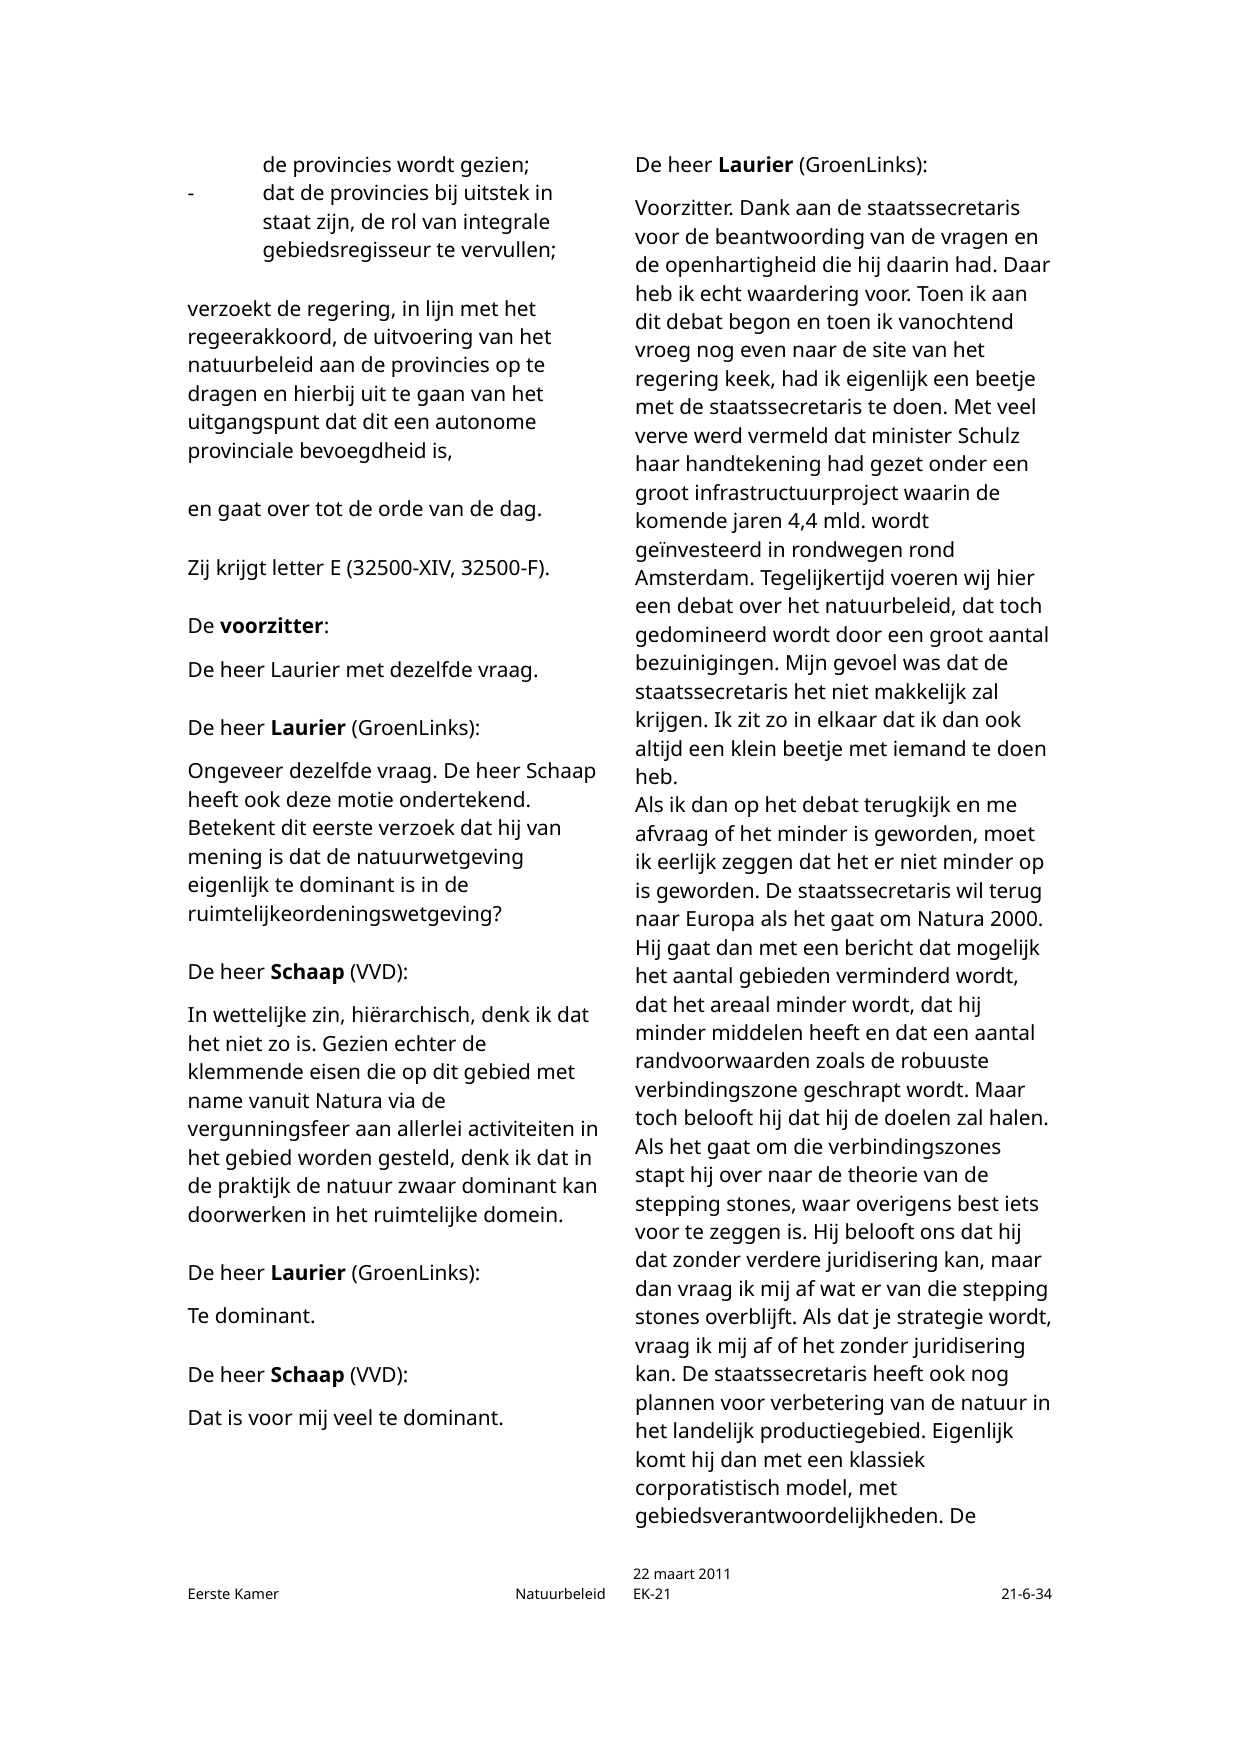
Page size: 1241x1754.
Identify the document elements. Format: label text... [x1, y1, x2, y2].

text en gaat over tot de orde van de dag. [187, 494, 605, 523]
text In wettelijke zin, hiërarchisch, denk ik dat het niet zo is. Gezien echter de klemmende eisen die op dit gebied met name vanuit Natura via de vergunningsfeer aan allerlei activiteiten in het gebied worden gesteld, denk ik dat in de praktijk de natuur zwaar dominant kan doorwerken in het ruimtelijke domein. [187, 1001, 605, 1228]
text De heer Schaap (VVD): [187, 957, 605, 986]
text verzoekt de regering, in lijn met het regeerakkoord, de uitvoering van het natuurbeleid aan de provincies op te dragen en hierbij uit te gaan van het uitgangspunt dat dit een autonome provinciale bevoegdheid is, [187, 294, 605, 464]
text De heer Laurier (GroenLinks): [187, 713, 605, 742]
text Voorzitter. Dank aan de staatssecretaris voor de beantwoording van de vragen en de openhartigheid die hij daarin had. Daar heb ik echt waardering voor. Toen ik aan dit debat begon en toen ik vanochtend vroeg nog even naar de site van het regering keek, had ik eigenlijk een beetje met de staatssecretaris te doen. Met veel verve werd vermeld dat minister Schulz haar handtekening had gezet onder een groot infrastructuurproject waarin de komende jaren 4,4 mld. wordt geïnvesteerd in rondwegen rond Amsterdam. Tegelijkertijd voeren wij hier een debat over het natuurbeleid, dat toch gedomineerd wordt door een groot aantal bezuinigingen. Mijn gevoel was dat de staatssecretaris het niet makkelijk zal krijgen. Ik zit zo in elkaar dat ik dan ook altijd een klein beetje met iemand te doen heb. [635, 193, 1053, 791]
list dat de provincies bij uitstek in staat zijn, de rol van integrale gebiedsregisseur te vervullen; [187, 178, 605, 264]
text De heer Schaap (VVD): [187, 1360, 605, 1388]
text De voorzitter: [187, 611, 605, 640]
text  [187, 1462, 605, 1490]
text De heer Laurier (GroenLinks): [187, 1258, 605, 1287]
text De heer Laurier (GroenLinks): [635, 150, 1053, 178]
list de provincies wordt gezien; [187, 150, 605, 178]
text Te dominant. [187, 1302, 605, 1330]
text De heer Laurier met dezelfde vraag. [187, 655, 605, 683]
text Als ik dan op het debat terugkijk en me afvraag of het minder is geworden, moet ik eerlijk zeggen dat het er niet minder op is geworden. De staatssecretaris wil terug naar Europa als het gaat om Natura 2000. Hij gaat dan met een bericht dat mogelijk het aantal gebieden verminderd wordt, dat het areaal minder wordt, dat hij minder middelen heeft en dat een aantal randvoorwaarden zoals de robuuste verbindingszone geschrapt wordt. Maar toch belooft hij dat hij de doelen zal halen. Als het gaat om die verbindingszones stapt hij over naar de theorie van de stepping stones, waar overigens best iets voor te zeggen is. Hij belooft ons dat hij dat zonder verdere juridisering kan, maar dan vraag ik mij af wat er van die stepping stones overblijft. Als dat je strategie wordt, vraag ik mij af of het zonder juridisering kan. De staatssecretaris heeft ook nog plannen voor verbetering van de natuur in het landelijk productiegebied. Eigenlijk komt hij dan met een klassiek corporatistisch model, met gebiedsverantwoordelijkheden. De [635, 791, 1053, 1530]
text Zij krijgt letter E (32500-XIV, 32500-F). [187, 553, 605, 581]
text Ongeveer dezelfde vraag. De heer Schaap heeft ook deze motie ondertekend. Betekent dit eerste verzoek dat hij van mening is dat de natuurwetgeving eigenlijk te dominant is in de ruimtelijkeordeningswetgeving? [187, 757, 605, 927]
text Dat is voor mij veel te dominant. [187, 1403, 605, 1432]
